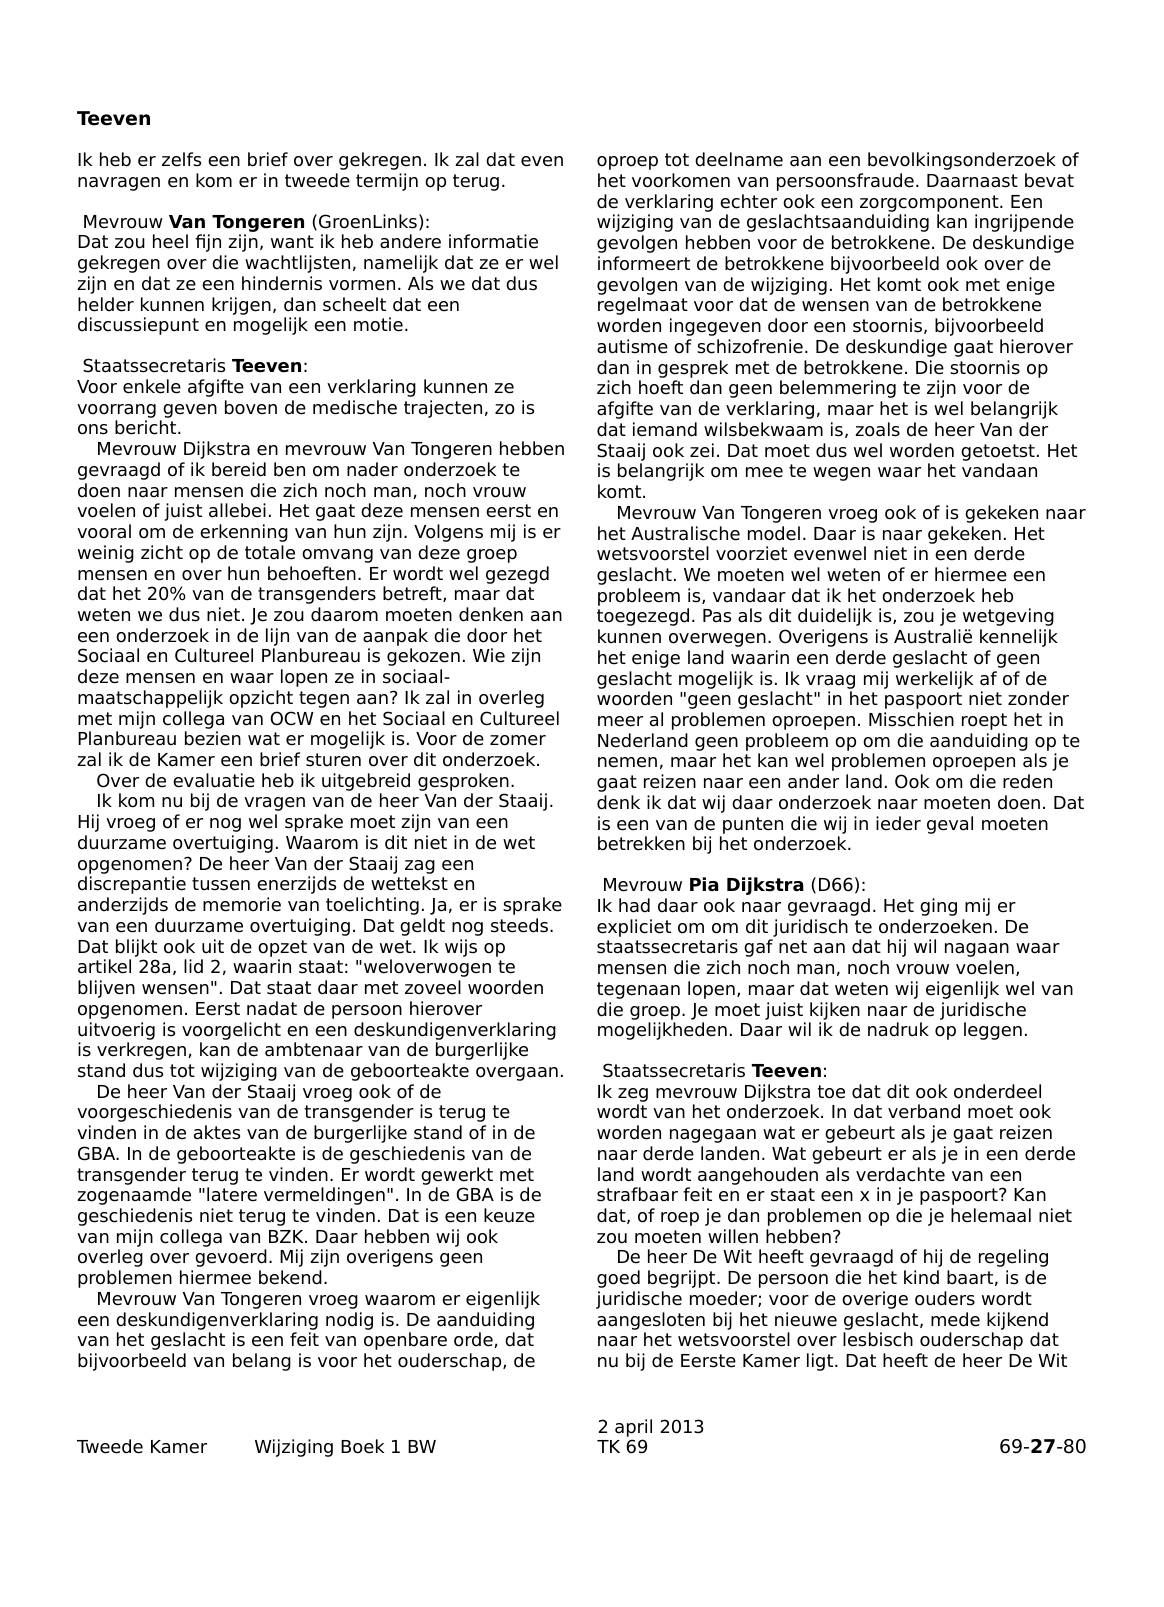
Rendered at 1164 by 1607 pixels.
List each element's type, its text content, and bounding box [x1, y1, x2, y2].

text Ik had daar ook naar gevraagd. Het ging mij er expliciet om om dit juridisch te onderzoeken. De staatssecretaris gaf net aan dat hij wil nagaan waar mensen die zich noch man, noch vrouw voelen, tegenaan lopen, maar dat weten wij eigenlijk wel van die groep. Je moet juist kijken naar de juridische mogelijkheden. Daar wil ik de nadruk op leggen. [596, 896, 1087, 1041]
text Ik heb er zelfs een brief over gekregen. Ik zal dat even navragen en kom er in tweede termijn op terug. [77, 150, 567, 192]
text Ik zeg mevrouw Dijkstra toe dat dit ook onderdeel wordt van het onderzoek. In dat verband moet ook worden nagegaan wat er gebeurt als je gaat reizen naar derde landen. Wat gebeurt er als je in een derde land wordt aangehouden als verdachte van een strafbaar feit en er staat een x in je paspoort? Kan dat, of roep je dan problemen op die je helemaal niet zou moeten willen hebben? [596, 1082, 1087, 1247]
text Mevrouw Van Tongeren vroeg waarom er eigenlijk een deskundigenverklaring nodig is. De aanduiding van het geslacht is een feit van openbare orde, dat bijvoorbeeld van belang is voor het ouderschap, de [77, 1289, 567, 1372]
text Mevrouw Pia Dijkstra (D66): [596, 875, 1087, 896]
text Mevrouw Dijkstra en mevrouw Van Tongeren hebben gevraagd of ik bereid ben om nader onderzoek te doen naar mensen die zich noch man, noch vrouw voelen of juist allebei. Het gaat deze mensen eerst en vooral om de erkenning van hun zijn. Volgens mij is er weinig zicht op de totale omvang van deze groep mensen en over hun behoeften. Er wordt wel gezegd dat het 20% van de transgenders betreft, maar dat weten we dus niet. Je zou daarom moeten denken aan een onderzoek in de lijn van de aanpak die door het Sociaal en Cultureel Planbureau is gekozen. Wie zijn deze mensen en waar lopen ze in sociaal-maatschappelijk opzicht tegen aan? Ik zal in overleg met mijn collega van OCW en het Sociaal en Cultureel Planbureau bezien wat er mogelijk is. Voor de zomer zal ik de Kamer een brief sturen over dit onderzoek. [77, 439, 567, 771]
text De heer De Wit heeft gevraagd of hij de regeling goed begrijpt. De persoon die het kind baart, is de juridische moeder; voor de overige ouders wordt aangesloten bij het nieuwe geslacht, mede kijkend naar het wetsvoorstel over lesbisch ouderschap dat nu bij de Eerste Kamer ligt. Dat heeft de heer De Wit [596, 1247, 1087, 1372]
text Dat zou heel fijn zijn, want ik heb andere informatie gekregen over die wachtlijsten, namelijk dat ze er wel zijn en dat ze een hindernis vormen. Als we dat dus helder kunnen krijgen, dan scheelt dat een discussiepunt en mogelijk een motie. [77, 232, 567, 336]
text Staatssecretaris Teeven: [596, 1061, 1087, 1082]
text Over de evaluatie heb ik uitgebreid gesproken. [77, 771, 567, 791]
text De heer Van der Staaij vroeg ook of de voorgeschiedenis van de transgender is terug te vinden in de aktes van de burgerlijke stand of in de GBA. In de geboorteakte is de geschiedenis van de transgender terug te vinden. Er wordt gewerkt met zogenaamde "latere vermeldingen". In de GBA is de geschiedenis niet terug te vinden. Dat is een keuze van mijn collega van BZK. Daar hebben wij ook overleg over gevoerd. Mij zijn overigens geen problemen hiermee bekend. [77, 1082, 567, 1289]
text oproep tot deelname aan een bevolkingsonderzoek of het voorkomen van persoonsfraude. Daarnaast bevat de verklaring echter ook een zorgcomponent. Een wijziging van de geslachtsaanduiding kan ingrijpende gevolgen hebben voor de betrokkene. De deskundige informeert de betrokkene bijvoorbeeld ook over de gevolgen van de wijziging. Het komt ook met enige regelmaat voor dat de wensen van de betrokkene worden ingegeven door een stoornis, bijvoorbeeld autisme of schizofrenie. De deskundige gaat hierover dan in gesprek met de betrokkene. Die stoornis op zich hoeft dan geen belemmering te zijn voor de afgifte van de verklaring, maar het is wel belangrijk dat iemand wilsbekwaam is, zoals de heer Van der Staaij ook zei. Dat moet dus wel worden getoetst. Het is belangrijk om mee te wegen waar het vandaan komt. [596, 150, 1087, 503]
text Mevrouw Van Tongeren (GroenLinks): [77, 212, 567, 232]
text Ik kom nu bij de vragen van de heer Van der Staaij. Hij vroeg of er nog wel sprake moet zijn van een duurzame overtuiging. Waarom is dit niet in de wet opgenomen? De heer Van der Staaij zag een discrepantie tussen enerzijds de wettekst en anderzijds de memorie van toelichting. Ja, er is sprake van een duurzame overtuiging. Dat geldt nog steeds. Dat blijkt ook uit de opzet van de wet. Ik wijs op artikel 28a, lid 2, waarin staat: "weloverwogen te blijven wensen". Dat staat daar met zoveel woorden opgenomen. Eerst nadat de persoon hierover uitvoerig is voorgelicht en een deskundigenverklaring is verkregen, kan de ambtenaar van de burgerlijke stand dus tot wijziging van de geboorteakte overgaan. [77, 791, 567, 1082]
text Voor enkele afgifte van een verklaring kunnen ze voorrang geven boven de medische trajecten, zo is ons bericht. [77, 377, 567, 439]
text Staatssecretaris Teeven: [77, 356, 567, 377]
text Mevrouw Van Tongeren vroeg ook of is gekeken naar het Australische model. Daar is naar gekeken. Het wetsvoorstel voorziet evenwel niet in een derde geslacht. We moeten wel weten of er hiermee een probleem is, vandaar dat ik het onderzoek heb toegezegd. Pas als dit duidelijk is, zou je wetgeving kunnen overwegen. Overigens is Australië kennelijk het enige land waarin een derde geslacht of geen geslacht mogelijk is. Ik vraag mij werkelijk af of de woorden "geen geslacht" in het paspoort niet zonder meer al problemen oproepen. Misschien roept het in Nederland geen probleem op om die aanduiding op te nemen, maar het kan wel problemen oproepen als je gaat reizen naar een ander land. Ook om die reden denk ik dat wij daar onderzoek naar moeten doen. Dat is een van de punten die wij in ieder geval moeten betrekken bij het onderzoek. [596, 503, 1087, 855]
